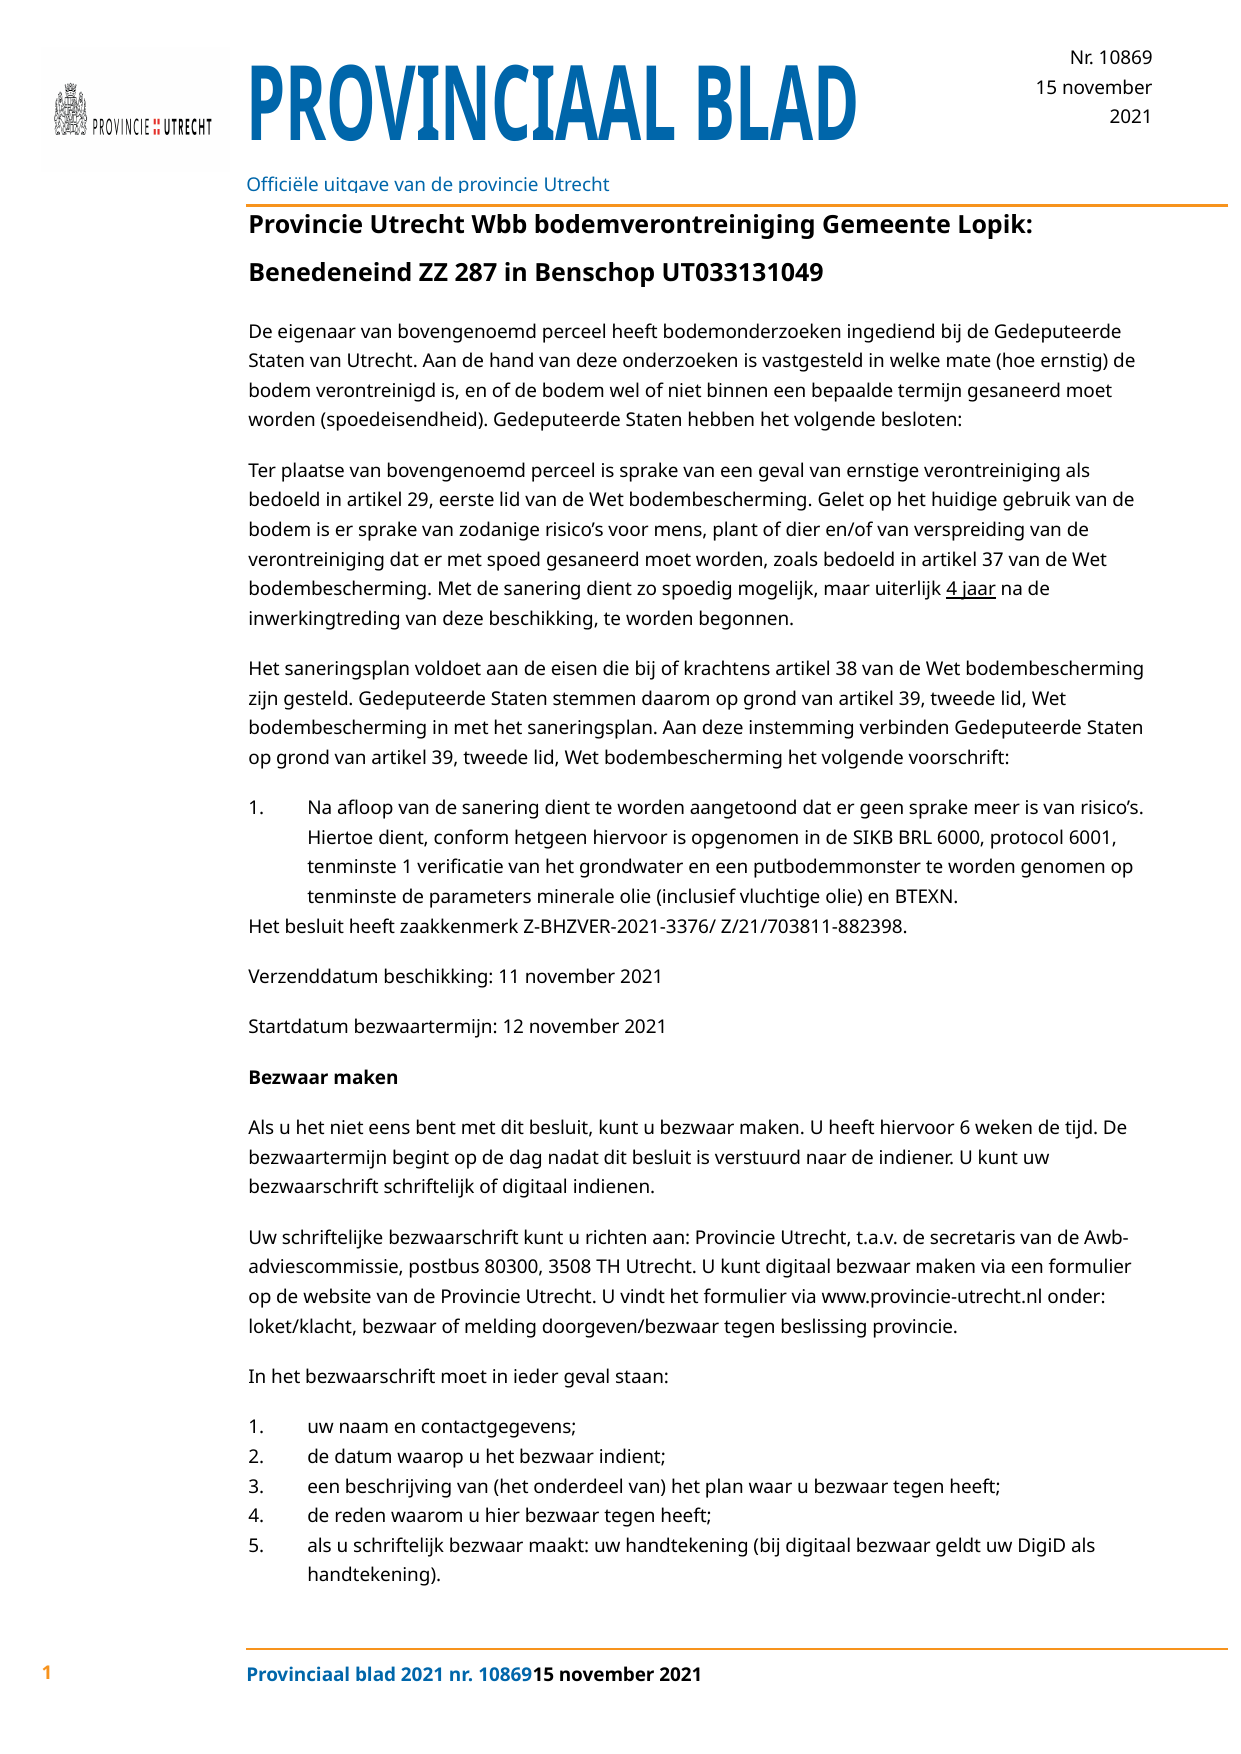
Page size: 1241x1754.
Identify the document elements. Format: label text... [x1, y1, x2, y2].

text Uw schriftelijke bezwaarschrift kunt u richten aan: Provincie Utrecht, t.a.v. de secretaris van de Awb-adviescommissie, postbus 80300, 3508 TH Utrecht. U kunt digitaal bezwaar maken via een formulier op de website van de Provincie Utrecht. U vindt het formulier via www.provincie-utrecht.nl onder: loket/klacht, bezwaar of melding doorgeven/bezwaar tegen beslissing provincie. [248, 1224, 1152, 1339]
picture [41, 47, 231, 172]
text Het besluit heeft zaakkenmerk Z-BHZVER-2021-3376/ Z/21/703811-882398. [248, 913, 1152, 939]
text De eigenaar van bovengenoemd perceel heeft bodemonderzoeken ingediend bij de Gedeputeerde Staten van Utrecht. Aan de hand van deze onderzoeken is vastgesteld in welke mate (hoe ernstig) de bodem verontreinigd is, en of de bodem wel of niet binnen een bepaalde termijn gesaneerd moet worden (spoedeisendheid). Gedeputeerde Staten hebben het volgende besloten: [248, 318, 1152, 432]
list als u schriftelijk bezwaar maakt: uw handtekening (bij digitaal bezwaar geldt uw DigiD als handtekening). [248, 1532, 1152, 1587]
list de reden waarom u hier bezwaar tegen heeft; [248, 1502, 1152, 1528]
text Startdatum bezwaartermijn: 12 november 2021 [248, 1014, 1152, 1039]
text Als u het niet eens bent met dit besluit, kunt u bezwaar maken. U heeft hiervoor 6 weken de tijd. De bezwaartermijn begint op de dag nadat dit besluit is verstuurd naar de indiener. U kunt uw bezwaarschrift schriftelijk of digitaal indienen. [248, 1114, 1152, 1199]
text Ter plaatse van bovengenoemd perceel is sprake van een geval van ernstige verontreiniging als bedoeld in artikel 29, eerste lid van de Wet bodembescherming. Gelet op het huidige gebruik van de bodem is er sprake van zodanige risico’s voor mens, plant of dier en/of van verspreiding van de verontreiniging dat er met spoed gesaneerd moet worden, zoals bedoeld in artikel 37 van de Wet bodembescherming. Met de sanering dient zo spoedig mogelijk, maar uiterlijk 4 jaar na de inwerkingtreding van deze beschikking, te worden begonnen. [248, 457, 1152, 631]
list de datum waarop u het bezwaar indient; [248, 1443, 1152, 1469]
list Na afloop van de sanering dient te worden aangetoond dat er geen sprake meer is van risico’s. Hiertoe dient, conform hetgeen hiervoor is opgenomen in de SIKB BRL 6000, protocol 6001, tenminste 1 verificatie van het grondwater en een putbodemmonster te worden genomen op tenminste de parameters minerale olie (inclusief vluchtige olie) en BTEXN. [248, 794, 1152, 909]
text In het bezwaarschrift moet in ieder geval staan: [248, 1363, 1152, 1389]
text Bezwaar maken [248, 1064, 1152, 1090]
text Provincie Utrecht Wbb bodemverontreiniging Gemeente Lopik: Benedeneind ZZ 287 in Benschop UT033131049 [248, 207, 1152, 288]
text Het saneringsplan voldoet aan de eisen die bij of krachtens artikel 38 van de Wet bodembescherming zijn gesteld. Gedeputeerde Staten stemmen daarom op grond van artikel 39, tweede lid, Wet bodembescherming in met het saneringsplan. Aan deze instemming verbinden Gedeputeerde Staten op grond van artikel 39, tweede lid, Wet bodembescherming het volgende voorschrift: [248, 655, 1152, 770]
text Verzenddatum beschikking: 11 november 2021 [248, 963, 1152, 989]
list uw naam en contactgegevens; [248, 1414, 1152, 1439]
list een beschrijving van (het onderdeel van) het plan waar u bezwaar tegen heeft; [248, 1473, 1152, 1499]
